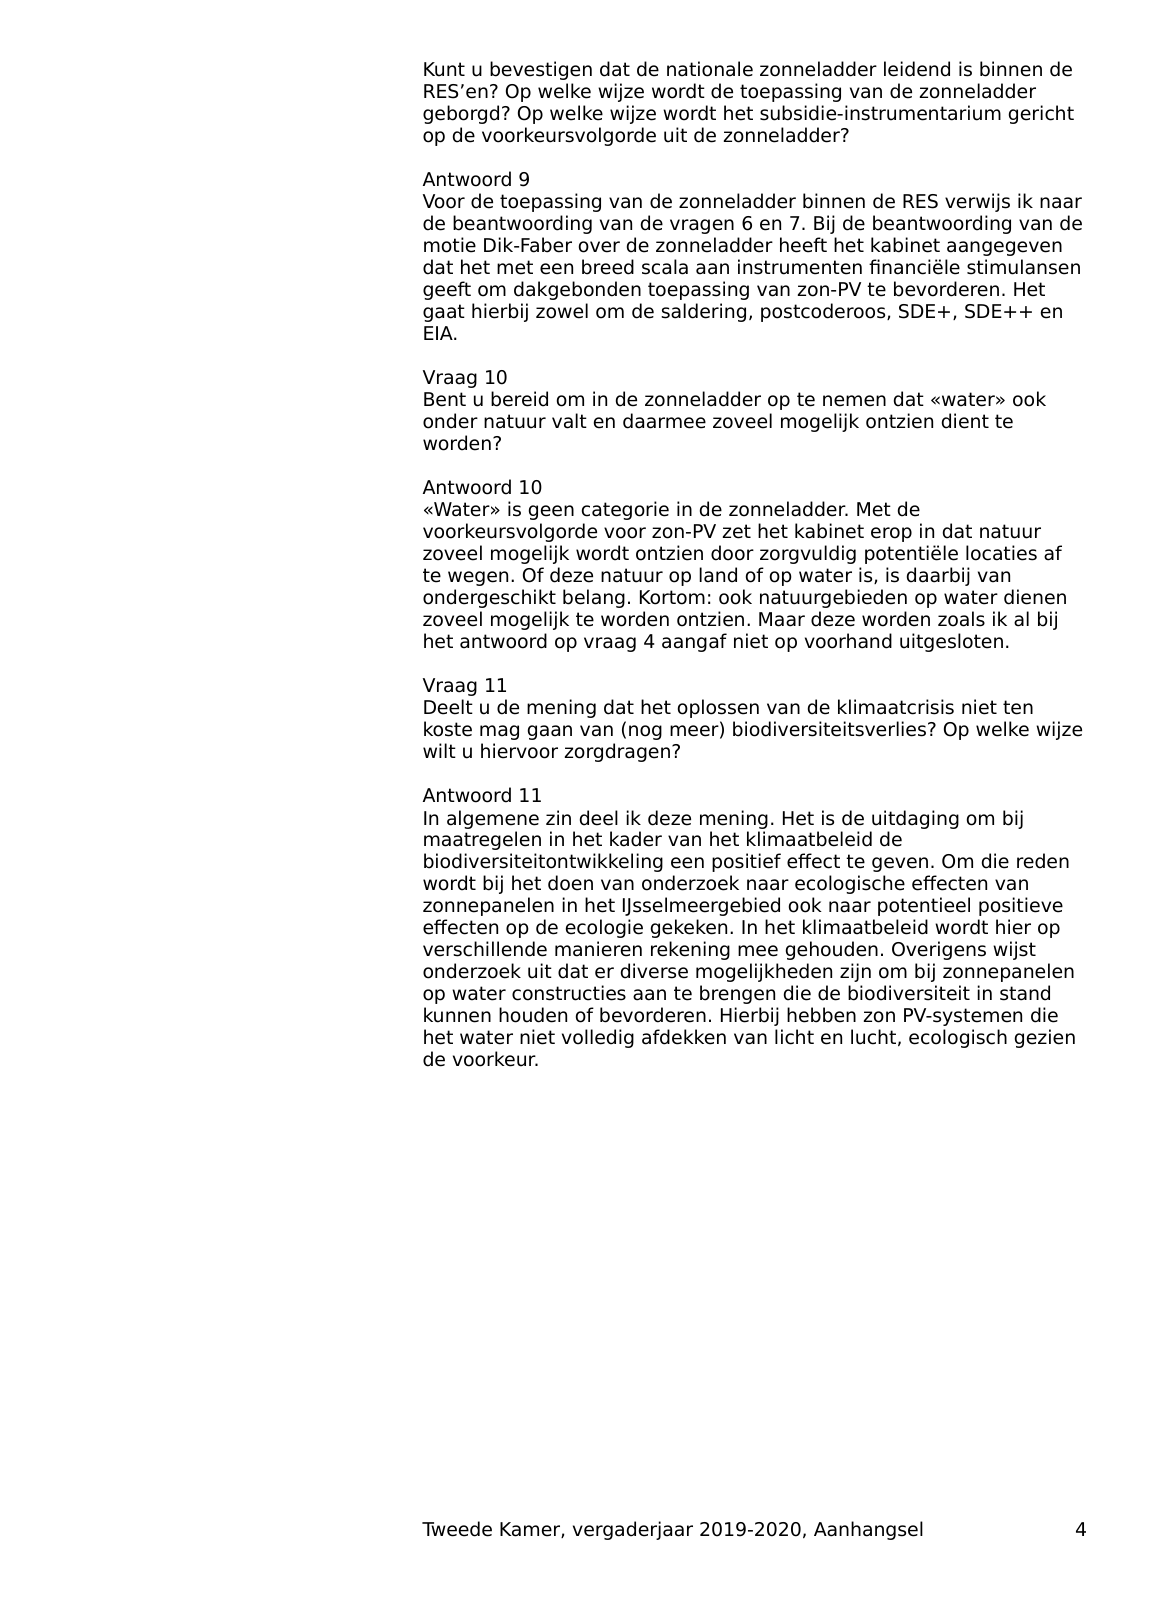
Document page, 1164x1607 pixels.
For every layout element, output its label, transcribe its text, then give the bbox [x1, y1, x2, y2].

text Antwoord 11 [422, 785, 1087, 807]
text Kunt u bevestigen dat de nationale zonneladder leidend is binnen de RES’en? Op welke wijze wordt de toepassing van de zonneladder geborgd? Op welke wijze wordt het subsidie-instrumentarium gericht op de voorkeursvolgorde uit de zonneladder? [422, 59, 1087, 147]
text Vraag 10 [422, 367, 1087, 389]
text Deelt u de mening dat het oplossen van de klimaatcrisis niet ten koste mag gaan van (nog meer) biodiversiteitsverlies? Op welke wijze wilt u hiervoor zorgdragen? [422, 697, 1087, 763]
text Voor de toepassing van de zonneladder binnen de RES verwijs ik naar de beantwoording van de vragen 6 en 7. Bij de beantwoording van de motie Dik-Faber over de zonneladder heeft het kabinet aangegeven dat het met een breed scala aan instrumenten financiële stimulansen geeft om dakgebonden toepassing van zon-PV te bevorderen. Het gaat hierbij zowel om de saldering, postcoderoos, SDE+, SDE++ en EIA. [422, 191, 1087, 345]
text Antwoord 9 [422, 169, 1087, 191]
text Vraag 11 [422, 675, 1087, 697]
text Bent u bereid om in de zonneladder op te nemen dat «water» ook onder natuur valt en daarmee zoveel mogelijk ontzien dient te worden? [422, 389, 1087, 455]
text In algemene zin deel ik deze mening. Het is de uitdaging om bij maatregelen in het kader van het klimaatbeleid de biodiversiteitontwikkeling een positief effect te geven. Om die reden wordt bij het doen van onderzoek naar ecologische effecten van zonnepanelen in het IJsselmeergebied ook naar potentieel positieve effecten op de ecologie gekeken. In het klimaatbeleid wordt hier op verschillende manieren rekening mee gehouden. Overigens wijst onderzoek uit dat er diverse mogelijkheden zijn om bij zonnepanelen op water constructies aan te brengen die de biodiversiteit in stand kunnen houden of bevorderen. Hierbij hebben zon PV-systemen die het water niet volledig afdekken van licht en lucht, ecologisch gezien de voorkeur. [422, 807, 1087, 1071]
text Antwoord 10 [422, 477, 1087, 499]
text «Water» is geen categorie in de zonneladder. Met de voorkeursvolgorde voor zon-PV zet het kabinet erop in dat natuur zoveel mogelijk wordt ontzien door zorgvuldig potentiële locaties af te wegen. Of deze natuur op land of op water is, is daarbij van ondergeschikt belang. Kortom: ook natuurgebieden op water dienen zoveel mogelijk te worden ontzien. Maar deze worden zoals ik al bij het antwoord op vraag 4 aangaf niet op voorhand uitgesloten. [422, 499, 1087, 653]
